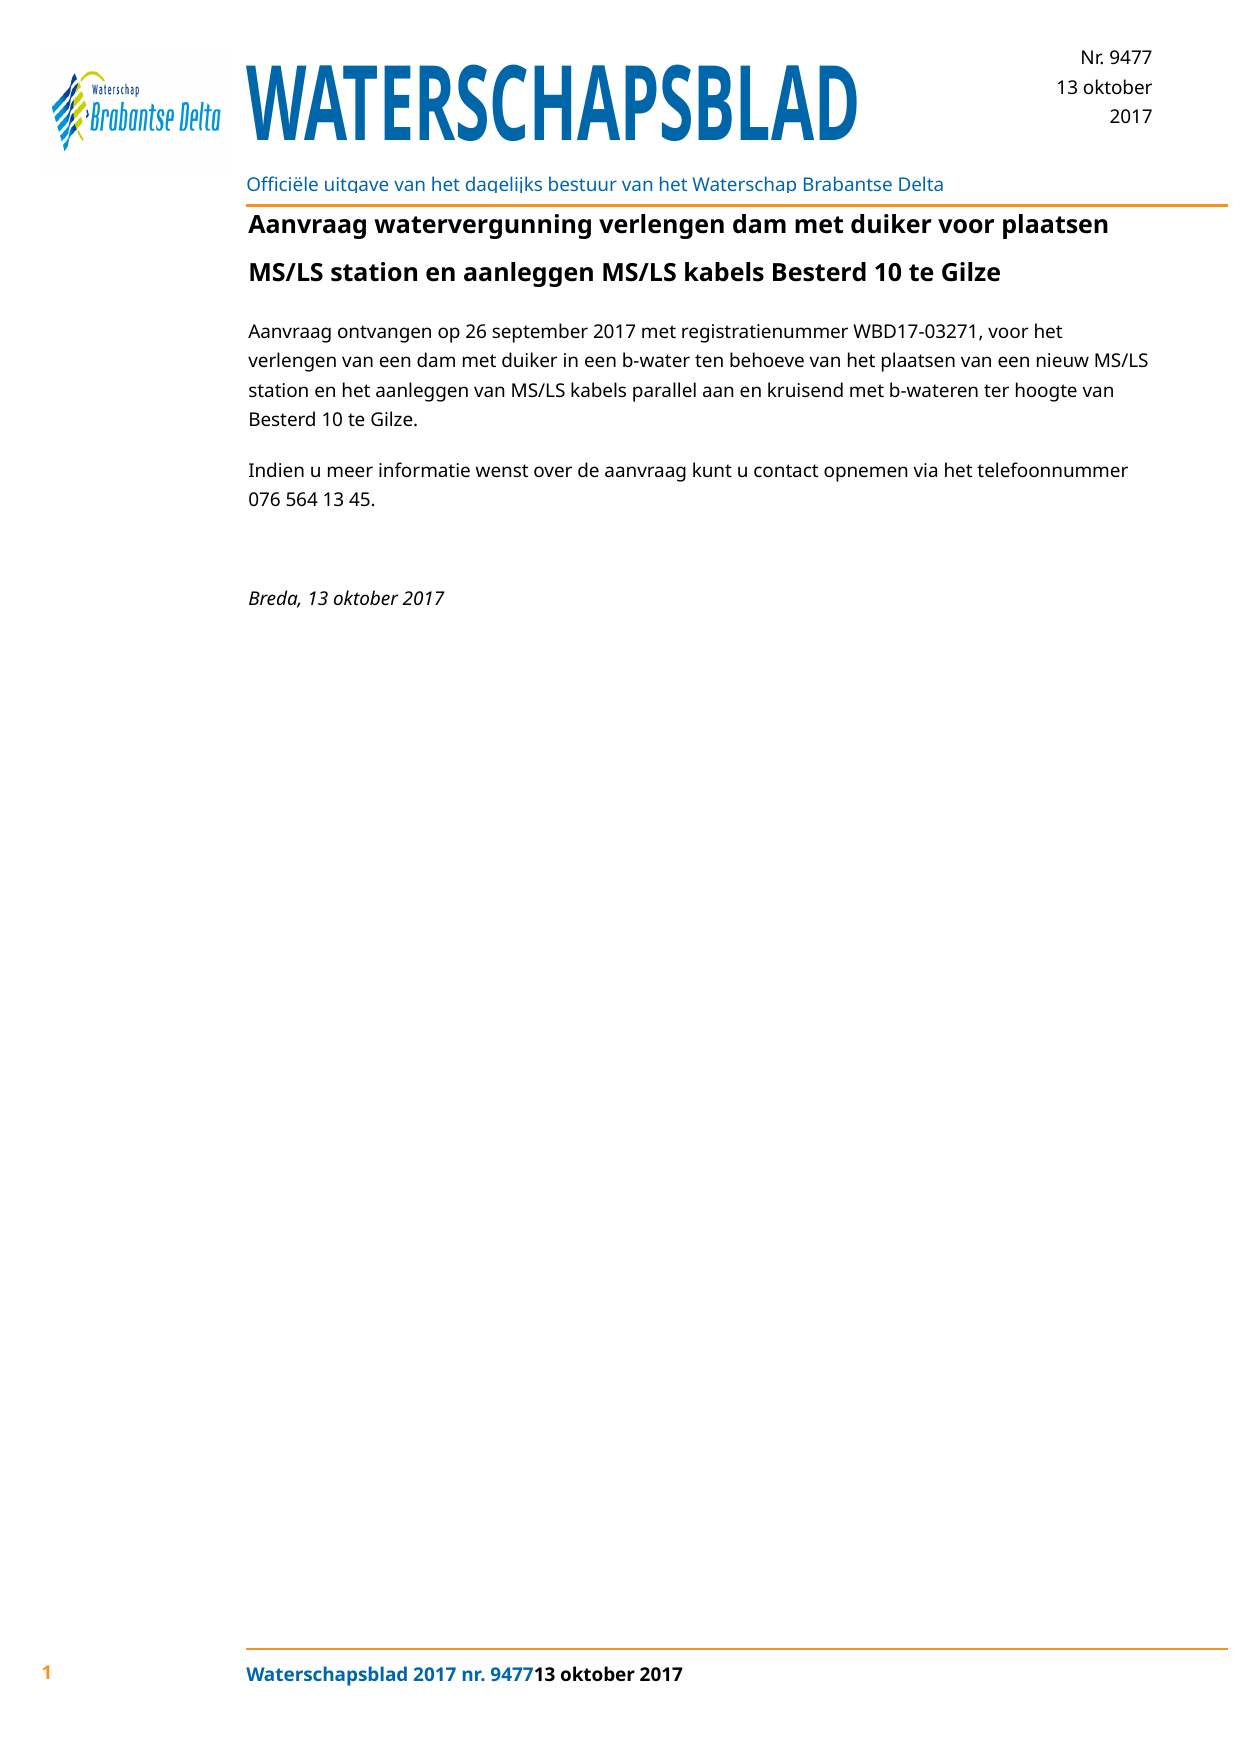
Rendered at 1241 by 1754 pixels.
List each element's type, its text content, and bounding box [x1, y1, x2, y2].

text Aanvraag watervergunning verlengen dam met duiker voor plaatsen MS/LS station en aanleggen MS/LS kabels Besterd 10 te Gilze [248, 207, 1152, 288]
text Breda, 13 oktober 2017 [248, 585, 1152, 611]
picture [41, 47, 231, 172]
text Aanvraag ontvangen op 26 september 2017 met registratienummer WBD17-03271, voor het verlengen van een dam met duiker in een b-water ten behoeve van het plaatsen van een nieuw MS/LS station en het aanleggen van MS/LS kabels parallel aan en kruisend met b-wateren ter hoogte van Besterd 10 te Gilze. [248, 318, 1152, 432]
text Indien u meer informatie wenst over de aanvraag kunt u contact opnemen via het telefoonnummer 076 564 13 45. [248, 457, 1152, 512]
